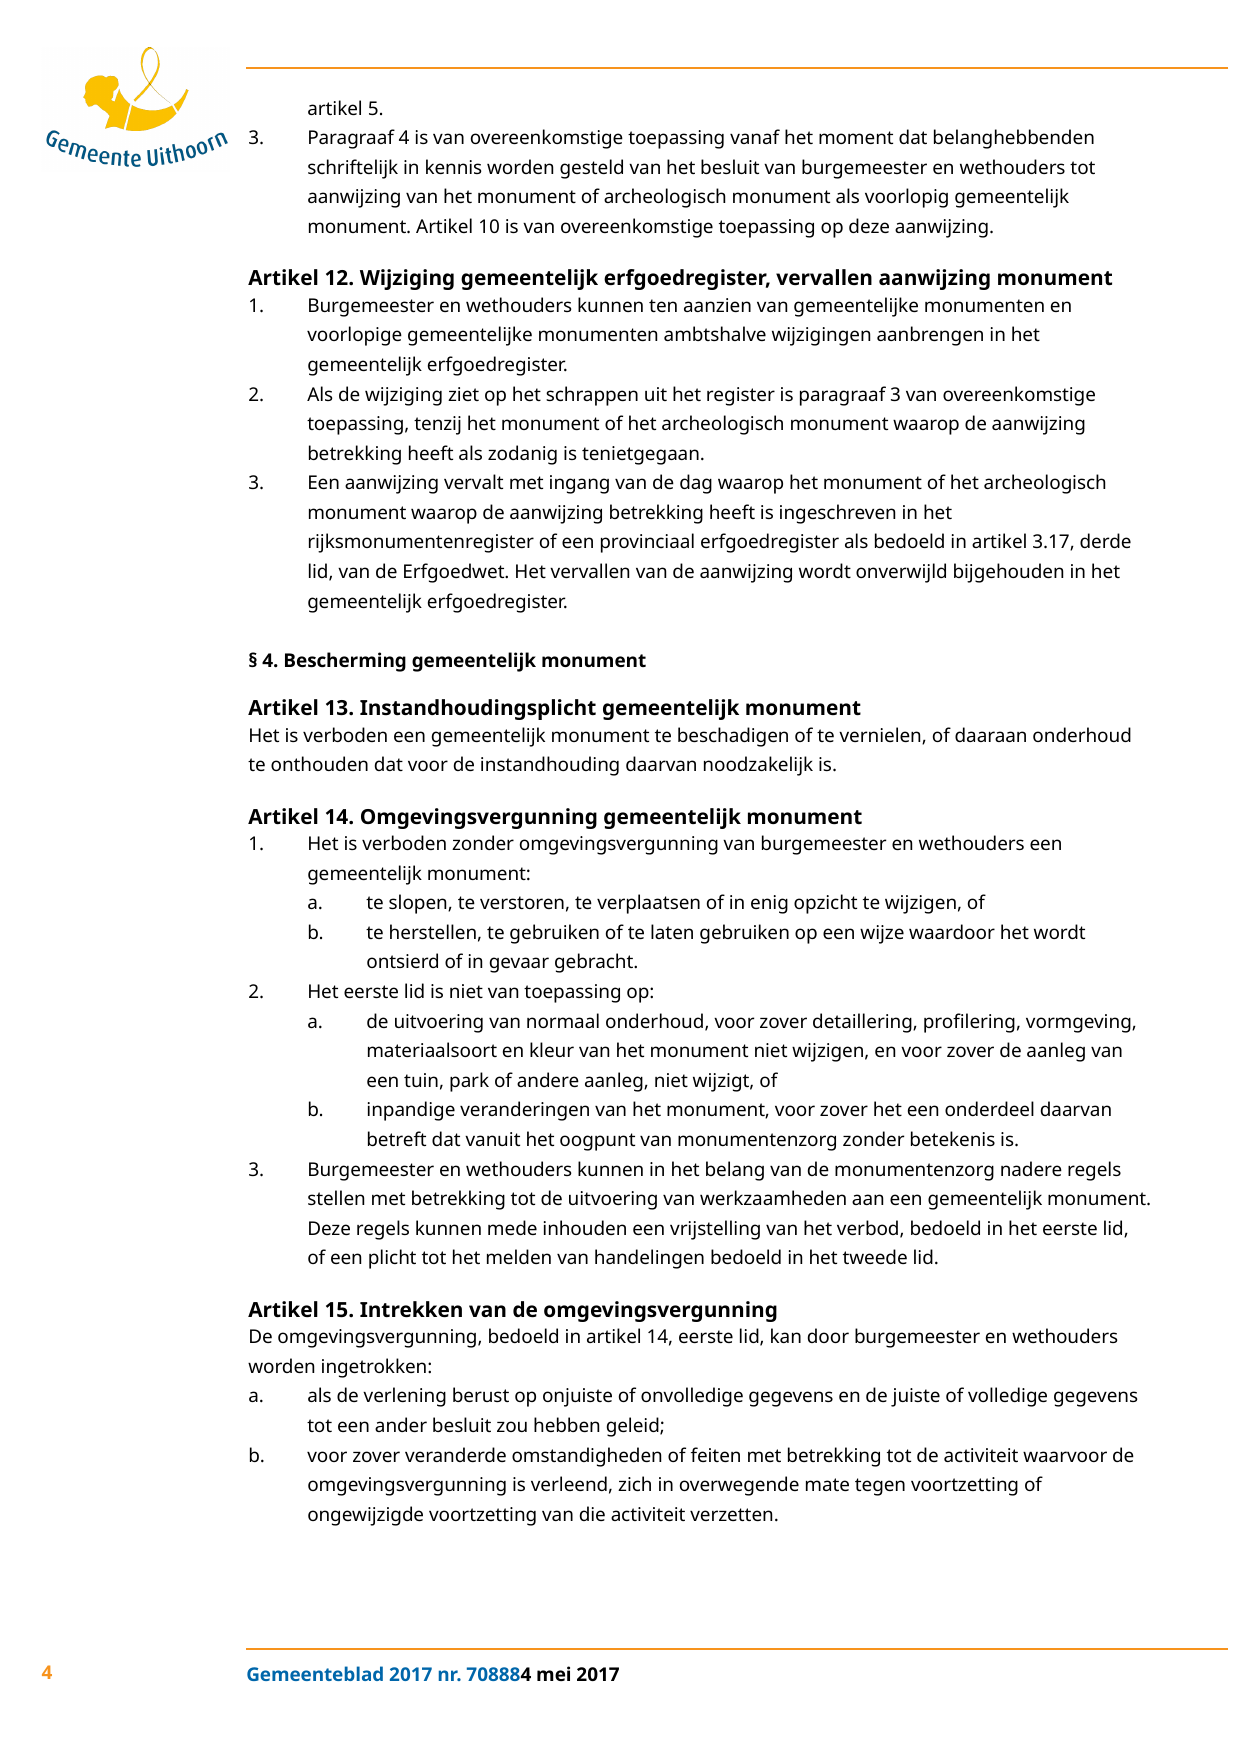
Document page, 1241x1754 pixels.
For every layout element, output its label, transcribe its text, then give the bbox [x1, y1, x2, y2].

list Een aanwijzing vervalt met ingang van de dag waarop het monument of het archeologisch monument waarop de aanwijzing betrekking heeft is ingeschreven in het rijksmonumentenregister of een provinciaal erfgoedregister als bedoeld in artikel 3.17, derde lid, van de Erfgoedwet. Het vervallen van de aanwijzing wordt onverwijld bijgehouden in het gemeentelijk erfgoedregister. [248, 469, 1152, 613]
text § 4. Bescherming gemeentelijk monument [248, 647, 1152, 673]
list inpandige veranderingen van het monument, voor zover het een onderdeel daarvan betreft dat vanuit het oogpunt van monumentenzorg zonder betekenis is. [307, 1097, 1152, 1152]
list Burgemeester en wethouders kunnen in het belang van de monumentenzorg nadere regels stellen met betrekking tot de uitvoering van werkzaamheden aan een gemeentelijk monument. Deze regels kunnen mede inhouden een vrijstelling van het verbod, bedoeld in het eerste lid, of een plicht tot het melden van handelingen bedoeld in het tweede lid. [248, 1156, 1152, 1270]
list de uitvoering van normaal onderhoud, voor zover detaillering, profilering, vormgeving, materiaalsoort en kleur van het monument niet wijzigen, en voor zover de aanleg van een tuin, park of andere aanleg, niet wijzigt, of [307, 1008, 1152, 1093]
list Als de wijziging ziet op het schrappen uit het register is paragraaf 3 van overeenkomstige toepassing, tenzij het monument of het archeologisch monument waarop de aanwijzing betrekking heeft als zodanig is tenietgegaan. [248, 381, 1152, 466]
list Paragraaf 4 is van overeenkomstige toepassing vanaf het moment dat belanghebbenden schriftelijk in kennis worden gesteld van het besluit van burgemeester en wethouders tot aanwijzing van het monument of archeologisch monument als voorlopig gemeentelijk monument. Artikel 10 is van overeenkomstige toepassing op deze aanwijzing. [248, 124, 1152, 239]
text Artikel 15. Intrekken van de omgevingsvergunning [248, 1295, 1152, 1323]
list artikel 5. [248, 95, 1152, 121]
text Het is verboden een gemeentelijk monument te beschadigen of te vernielen, of daaraan onderhoud te onthouden dat voor de instandhouding daarvan noodzakelijk is. [248, 722, 1152, 777]
list te slopen, te verstoren, te verplaatsen of in enig opzicht te wijzigen, of [307, 889, 1152, 915]
list Het is verboden zonder omgevingsvergunning van burgemeester en wethouders een gemeentelijk monument: [248, 830, 1152, 886]
text Artikel 14. Omgevingsvergunning gemeentelijk monument [248, 802, 1152, 830]
list Burgemeester en wethouders kunnen ten aanzien van gemeentelijke monumenten en voorlopige gemeentelijke monumenten ambtshalve wijzigingen aanbrengen in het gemeentelijk erfgoedregister. [248, 292, 1152, 377]
picture [41, 47, 231, 172]
text De omgevingsvergunning, bedoeld in artikel 14, eerste lid, kan door burgemeester en wethouders worden ingetrokken: [248, 1323, 1152, 1379]
list te herstellen, te gebruiken of te laten gebruiken op een wijze waardoor het wordt ontsierd of in gevaar gebracht. [307, 919, 1152, 974]
list als de verlening berust op onjuiste of onvolledige gegevens en de juiste of volledige gegevens tot een ander besluit zou hebben geleid; [248, 1383, 1152, 1438]
list voor zover veranderde omstandigheden of feiten met betrekking tot de activiteit waarvoor de omgevingsvergunning is verleend, zich in overwegende mate tegen voortzetting of ongewijzigde voortzetting van die activiteit verzetten. [248, 1442, 1152, 1527]
text Artikel 13. Instandhoudingsplicht gemeentelijk monument [248, 693, 1152, 722]
list Het eerste lid is niet van toepassing op: [248, 978, 1152, 1004]
text Artikel 12. Wijziging gemeentelijk erfgoedregister, vervallen aanwijzing monument [248, 263, 1152, 292]
